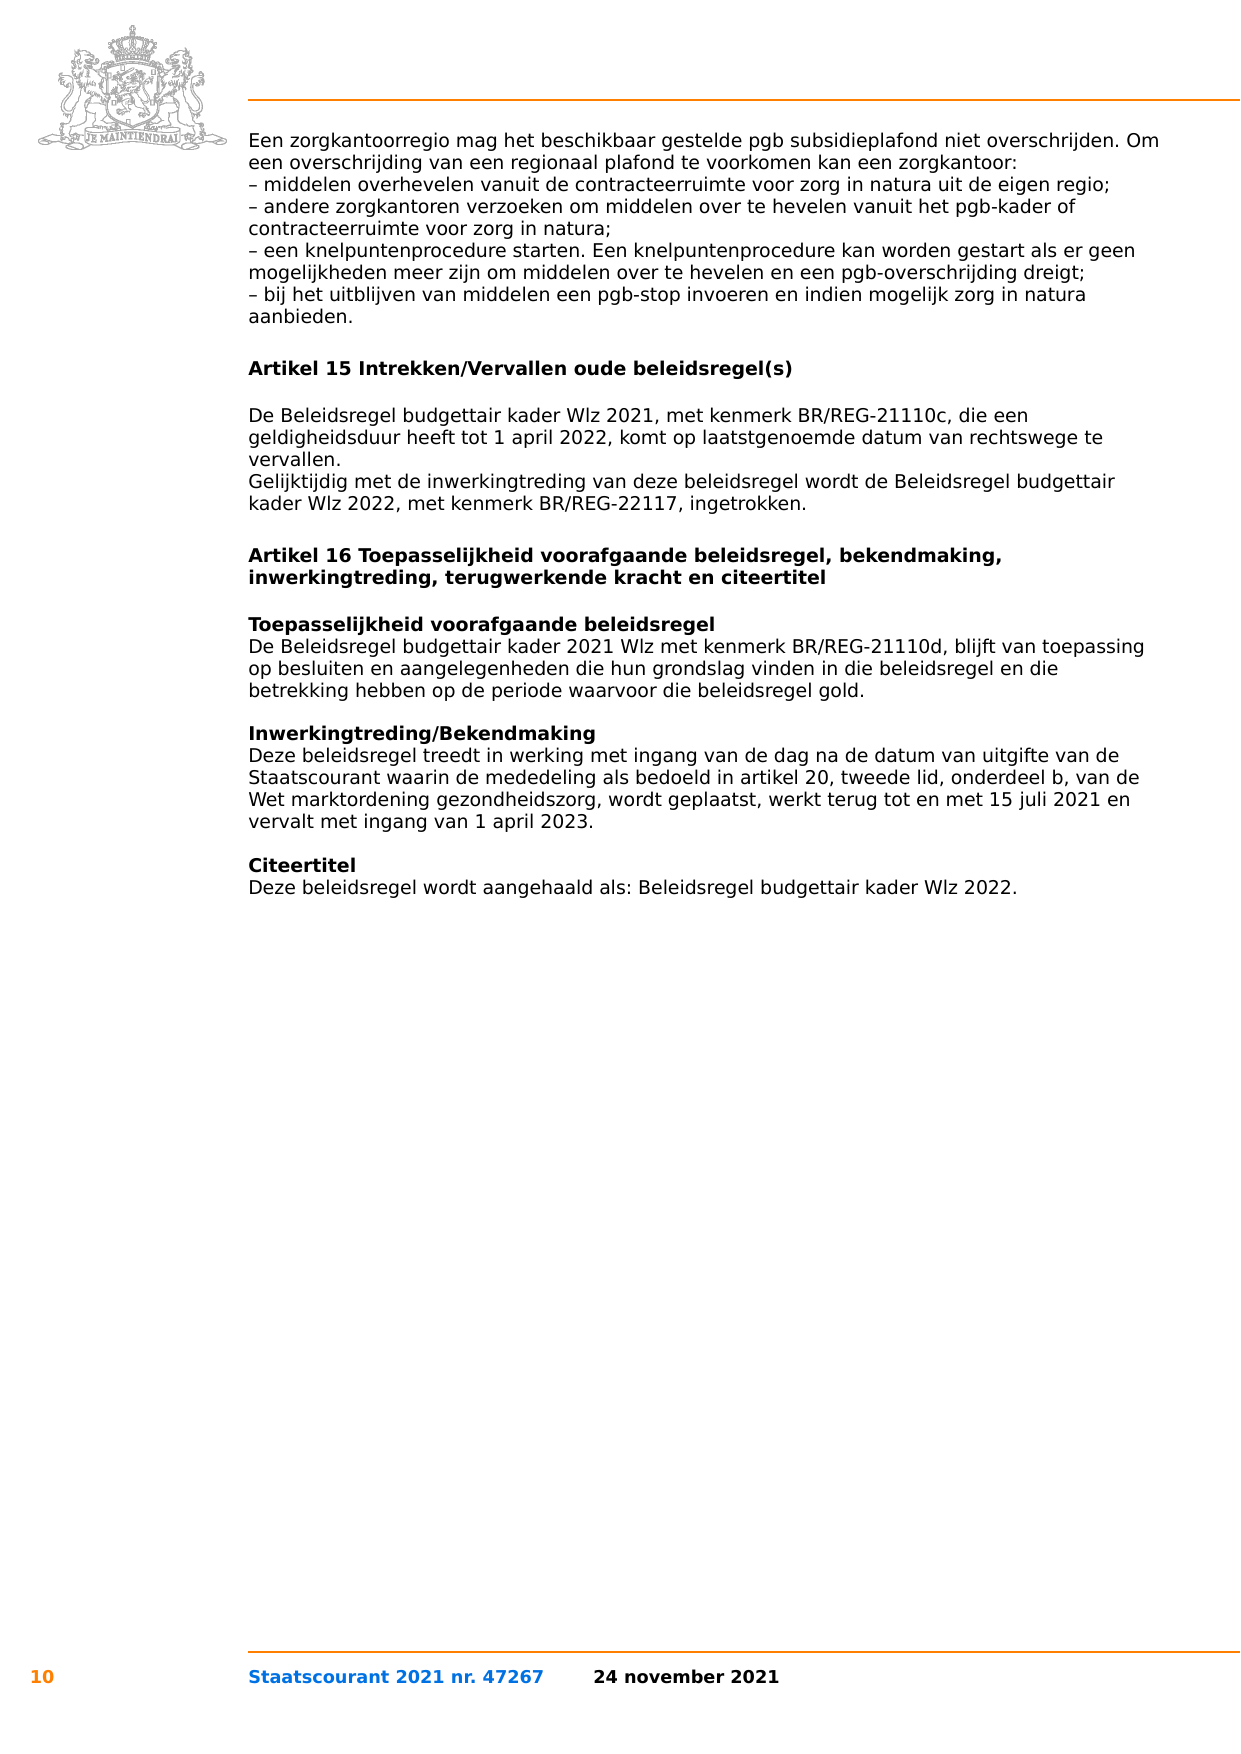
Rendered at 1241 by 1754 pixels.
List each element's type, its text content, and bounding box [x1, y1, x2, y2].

text – andere zorgkantoren verzoeken om middelen over te hevelen vanuit het pgb-kader of contracteerruimte voor zorg in natura; [248, 196, 1163, 240]
picture [38, 25, 227, 150]
text Deze beleidsregel wordt aangehaald als: Beleidsregel budgettair kader Wlz 2022. [248, 877, 1163, 899]
text Een zorgkantoorregio mag het beschikbaar gestelde pgb subsidieplafond niet overschrijden. Om een overschrijding van een regionaal plafond te voorkomen kan een zorgkantoor: [248, 130, 1163, 174]
subtitle Artikel 15 Intrekken/Vervallen oude beleidsregel(s) [248, 358, 1163, 380]
subtitle Toepasselijkheid voorafgaande beleidsregel [248, 613, 1163, 636]
text – een knelpuntenprocedure starten. Een knelpuntenprocedure kan worden gestart als er geen mogelijkheden meer zijn om middelen over te hevelen en een pgb-overschrijding dreigt; [248, 240, 1163, 284]
text Deze beleidsregel treedt in werking met ingang van de dag na de datum van uitgifte van de Staatscourant waarin de mededeling als bedoeld in artikel 20, tweede lid, onderdeel b, van de Wet marktordening gezondheidszorg, wordt geplaatst, werkt terug tot en met 15 juli 2021 en vervalt met ingang van 1 april 2023. [248, 745, 1163, 833]
text Gelijktijdig met de inwerkingtreding van deze beleidsregel wordt de Beleidsregel budgettair kader Wlz 2022, met kenmerk BR/REG-22117, ingetrokken. [248, 471, 1163, 514]
text De Beleidsregel budgettair kader Wlz 2021, met kenmerk BR/REG-21110c, die een geldigheidsduur heeft tot 1 april 2022, komt op laatstgenoemde datum van rechtswege te vervallen. [248, 405, 1163, 471]
text – bij het uitblijven van middelen een pgb-stop invoeren en indien mogelijk zorg in natura aanbieden. [248, 284, 1163, 328]
subtitle Inwerkingtreding/Bekendmaking [248, 723, 1163, 745]
subtitle Artikel 16 Toepasselijkheid voorafgaande beleidsregel, bekendmaking, inwerkingtreding, terugwerkende kracht en citeertitel [248, 544, 1163, 588]
text De Beleidsregel budgettair kader 2021 Wlz met kenmerk BR/REG-21110d, blijft van toepassing op besluiten en aangelegenheden die hun grondslag vinden in die beleidsregel en die betrekking hebben op de periode waarvoor die beleidsregel gold. [248, 636, 1163, 701]
subtitle Citeertitel [248, 855, 1163, 877]
text – middelen overhevelen vanuit de contracteerruimte voor zorg in natura uit de eigen regio; [248, 174, 1163, 196]
